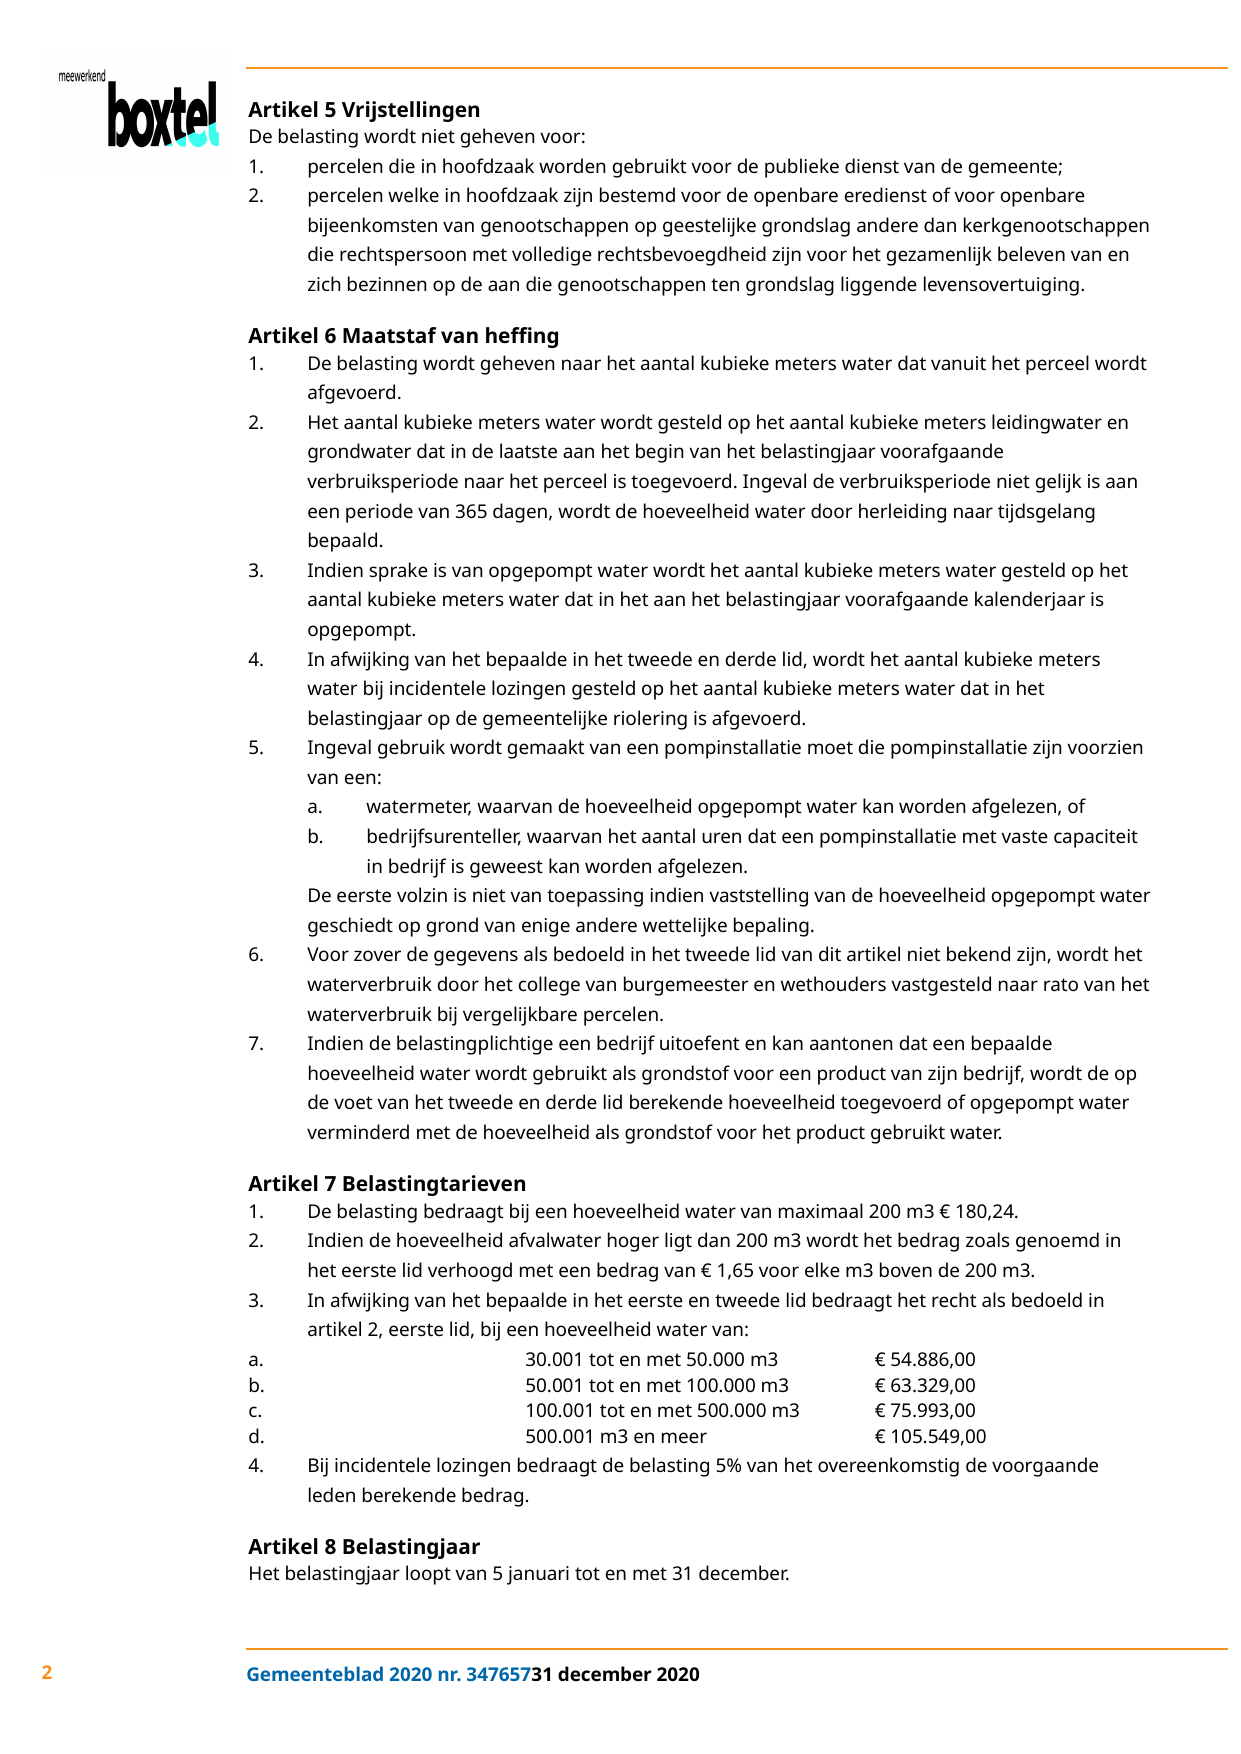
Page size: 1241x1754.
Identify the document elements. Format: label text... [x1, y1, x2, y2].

picture [41, 47, 231, 172]
table_cell € 75.993,00 [875, 1398, 1152, 1423]
text Artikel 7 Belastingtarieven [248, 1169, 1152, 1198]
list Indien de hoeveelheid afvalwater hoger ligt dan 200 m3 wordt het bedrag zoals genoemd in het eerste lid verhoogd met een bedrag van € 1,65 voor elke m3 boven de 200 m3. [248, 1228, 1152, 1283]
list De eerste volzin is niet van toepassing indien vaststelling van de hoeveelheid opgepompt water geschiedt op grond van enige andere wettelijke bepaling. [248, 882, 1152, 938]
list Bij incidentele lozingen bedraagt de belasting 5% van het overeenkomstig de voorgaande leden berekende bedrag. [248, 1452, 1152, 1507]
table_header € 54.886,00 [875, 1346, 1152, 1372]
table_cell 100.001 tot en met 500.000 m3 [525, 1398, 874, 1423]
table_cell d. [248, 1423, 525, 1449]
text Artikel 8 Belastingjaar [248, 1532, 1152, 1561]
list Ingeval gebruik wordt gemaakt van een pompinstallatie moet die pompinstallatie zijn voorzien van een: [248, 734, 1152, 790]
table_header 30.001 tot en met 50.000 m3 [525, 1346, 874, 1372]
text Het belastingjaar loopt van 5 januari tot en met 31 december. [248, 1561, 1152, 1586]
list percelen welke in hoofdzaak zijn bestemd voor de openbare eredienst of voor openbare bijeenkomsten van genootschappen op geestelijke grondslag andere dan kerkgenootschappen die rechtspersoon met volledige rechtsbevoegdheid zijn voor het gezamenlijk beleven van en zich bezinnen op de aan die genootschappen ten grondslag liggende levensovertuiging. [248, 182, 1152, 297]
list In afwijking van het bepaalde in het tweede en derde lid, wordt het aantal kubieke meters water bij incidentele lozingen gesteld op het aantal kubieke meters water dat in het belastingjaar op de gemeentelijke riolering is afgevoerd. [248, 646, 1152, 731]
table_header a. [248, 1346, 525, 1372]
list watermeter, waarvan de hoeveelheid opgepompt water kan worden afgelezen, of [307, 794, 1152, 819]
list Voor zover de gegevens als bedoeld in het tweede lid van dit artikel niet bekend zijn, wordt het waterverbruik door het college van burgemeester en wethouders vastgesteld naar rato van het waterverbruik bij vergelijkbare percelen. [248, 942, 1152, 1027]
table_cell 500.001 m3 en meer [525, 1423, 874, 1449]
list percelen die in hoofdzaak worden gebruikt voor de publieke dienst van de gemeente; [248, 153, 1152, 178]
table_cell b. [248, 1372, 525, 1397]
list bedrijfsurenteller, waarvan het aantal uren dat een pompinstallatie met vaste capaciteit in bedrijf is geweest kan worden afgelezen. [307, 823, 1152, 879]
list De belasting bedraagt bij een hoeveelheid water van maximaal 200 m3 € 180,24. [248, 1198, 1152, 1224]
list Het aantal kubieke meters water wordt gesteld op het aantal kubieke meters leidingwater en grondwater dat in de laatste aan het begin van het belastingjaar voorafgaande verbruiksperiode naar het perceel is toegevoerd. Ingeval de verbruiksperiode niet gelijk is aan een periode van 365 dagen, wordt de hoeveelheid water door herleiding naar tijdsgelang bepaald. [248, 409, 1152, 553]
table_cell 50.001 tot en met 100.000 m3 [525, 1372, 874, 1397]
list In afwijking van het bepaalde in het eerste en tweede lid bedraagt het recht als bedoeld in artikel 2, eerste lid, bij een hoeveelheid water van: [248, 1287, 1152, 1342]
text De belasting wordt niet geheven voor: [248, 123, 1152, 149]
text Artikel 5 Vrijstellingen [248, 95, 1152, 123]
text Artikel 6 Maatstaf van heffing [248, 322, 1152, 350]
table_cell € 105.549,00 [875, 1423, 1152, 1449]
list De belasting wordt geheven naar het aantal kubieke meters water dat vanuit het perceel wordt afgevoerd. [248, 350, 1152, 405]
list Indien sprake is van opgepompt water wordt het aantal kubieke meters water gesteld op het aantal kubieke meters water dat in het aan het belastingjaar voorafgaande kalenderjaar is opgepompt. [248, 557, 1152, 642]
table_cell € 63.329,00 [875, 1372, 1152, 1397]
list Indien de belastingplichtige een bedrijf uitoefent en kan aantonen dat een bepaalde hoeveelheid water wordt gebruikt als grondstof voor een product van zijn bedrijf, wordt de op de voet van het tweede en derde lid berekende hoeveelheid toegevoerd of opgepompt water verminderd met de hoeveelheid als grondstof voor het product gebruikt water. [248, 1030, 1152, 1145]
table_cell c. [248, 1398, 525, 1423]
